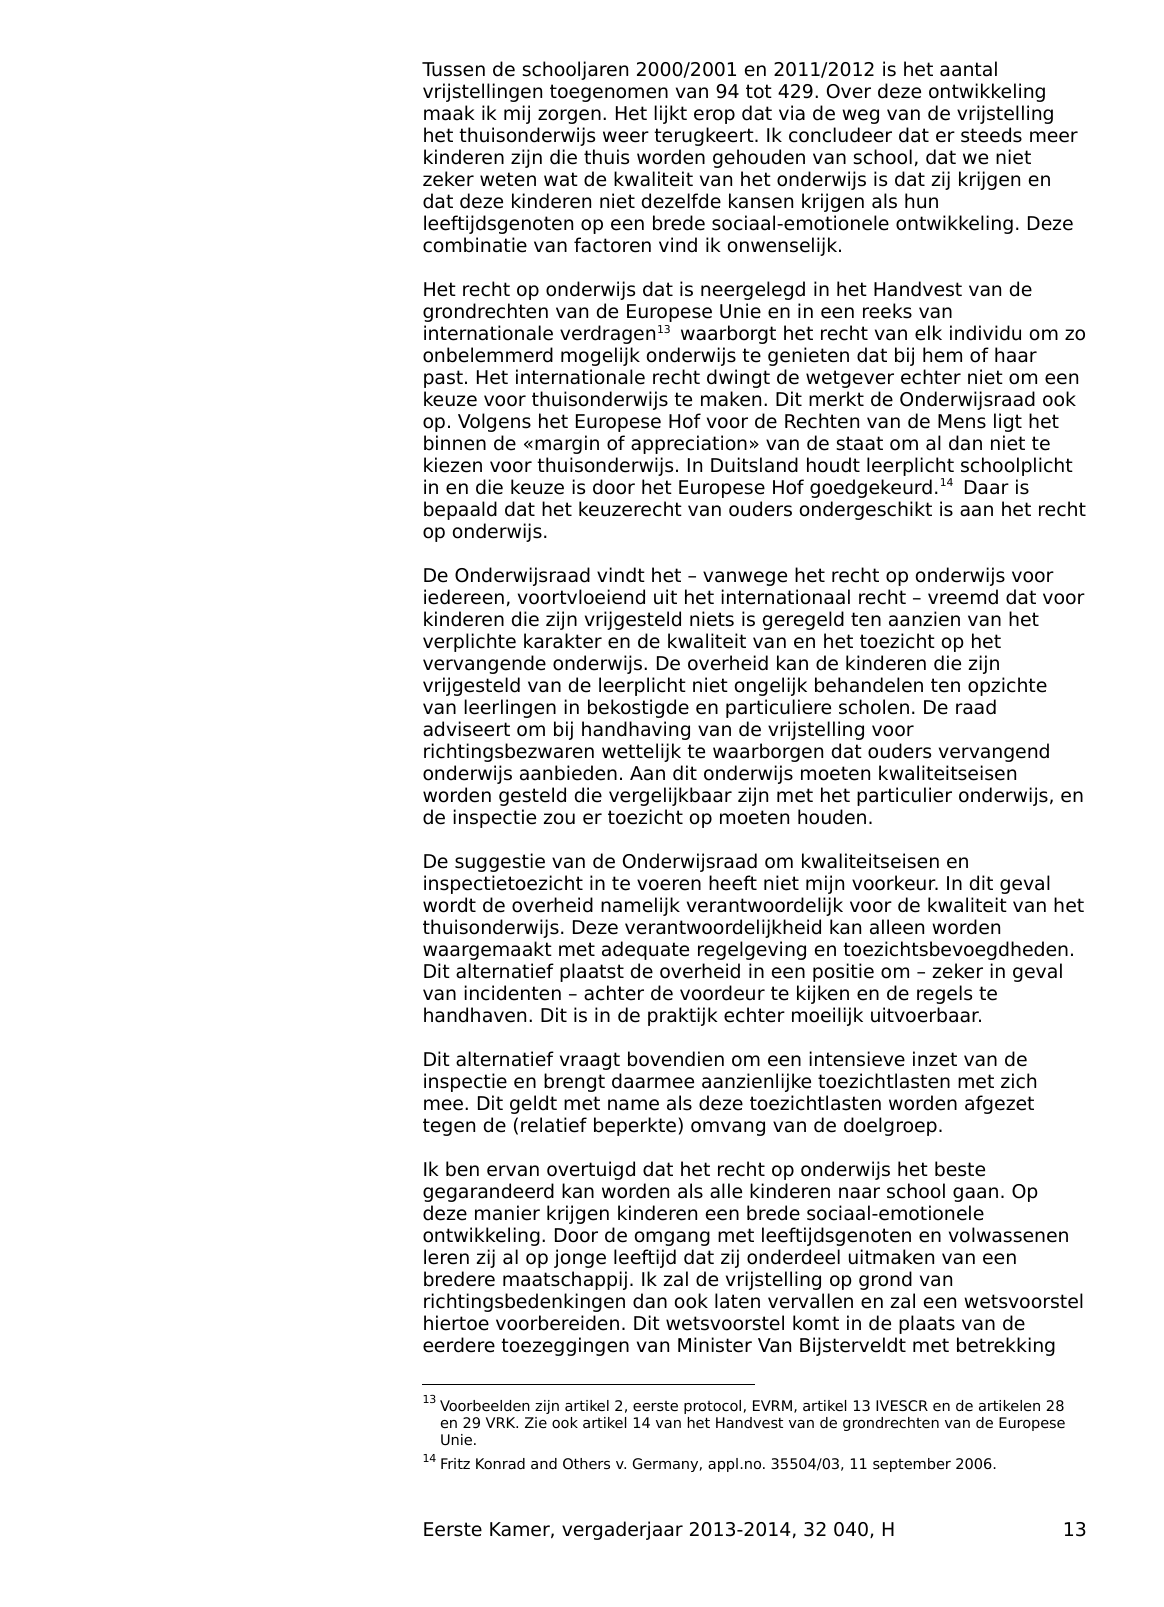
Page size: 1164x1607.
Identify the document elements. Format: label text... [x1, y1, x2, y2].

text Fritz Konrad and Others v. Germany, appl.no. 35504/03, 11 september 2006. [422, 1452, 1087, 1474]
text Dit alternatief vraagt bovendien om een intensieve inzet van de inspectie en brengt daarmee aanzienlijke toezichtlasten met zich mee. Dit geldt met name als deze toezichtlasten worden afgezet tegen de (relatief beperkte) omvang van de doelgroep. [422, 1049, 1087, 1137]
text De Onderwijsraad vindt het – vanwege het recht op onderwijs voor iedereen, voortvloeiend uit het internationaal recht – vreemd dat voor kinderen die zijn vrijgesteld niets is geregeld ten aanzien van het verplichte karakter en de kwaliteit van en het toezicht op het vervangende onderwijs. De overheid kan de kinderen die zijn vrijgesteld van de leerplicht niet ongelijk behandelen ten opzichte van leerlingen in bekostigde en particuliere scholen. De raad adviseert om bij handhaving van de vrijstelling voor richtingsbezwaren wettelijk te waarborgen dat ouders vervangend onderwijs aanbieden. Aan dit onderwijs moeten kwaliteitseisen worden gesteld die vergelijkbaar zijn met het particulier onderwijs, en de inspectie zou er toezicht op moeten houden. [422, 565, 1087, 829]
text Het recht op onderwijs dat is neergelegd in het Handvest van de grondrechten van de Europese Unie en in een reeks van internationale verdragen waarborgt het recht van elk individu om zo onbelemmerd mogelijk onderwijs te genieten dat bij hem of haar past. Het internationale recht dwingt de wetgever echter niet om een keuze voor thuisonderwijs te maken. Dit merkt de Onderwijsraad ook op. Volgens het Europese Hof voor de Rechten van de Mens ligt het binnen de «margin of appreciation» van de staat om al dan niet te kiezen voor thuisonderwijs. In Duitsland houdt leerplicht schoolplicht in en die keuze is door het Europese Hof goedgekeurd. Daar is bepaald dat het keuzerecht van ouders ondergeschikt is aan het recht op onderwijs. [422, 279, 1087, 543]
text Ik ben ervan overtuigd dat het recht op onderwijs het beste gegarandeerd kan worden als alle kinderen naar school gaan. Op deze manier krijgen kinderen een brede sociaal-emotionele ontwikkeling. Door de omgang met leeftijdsgenoten en volwassenen leren zij al op jonge leeftijd dat zij onderdeel uitmaken van een bredere maatschappij. Ik zal de vrijstelling op grond van richtingsbedenkingen dan ook laten vervallen en zal een wetsvoorstel hiertoe voorbereiden. Dit wetsvoorstel komt in de plaats van de eerdere toezeggingen van Minister Van Bijsterveldt met betrekking [422, 1159, 1087, 1357]
text Tussen de schooljaren 2000/2001 en 2011/2012 is het aantal vrijstellingen toegenomen van 94 tot 429. Over deze ontwikkeling maak ik mij zorgen. Het lijkt erop dat via de weg van de vrijstelling het thuisonderwijs weer terugkeert. Ik concludeer dat er steeds meer kinderen zijn die thuis worden gehouden van school, dat we niet zeker weten wat de kwaliteit van het onderwijs is dat zij krijgen en dat deze kinderen niet dezelfde kansen krijgen als hun leeftijdsgenoten op een brede sociaal-emotionele ontwikkeling. Deze combinatie van factoren vind ik onwenselijk. [422, 59, 1087, 257]
text De suggestie van de Onderwijsraad om kwaliteitseisen en inspectietoezicht in te voeren heeft niet mijn voorkeur. In dit geval wordt de overheid namelijk verantwoordelijk voor de kwaliteit van het thuisonderwijs. Deze verantwoordelijkheid kan alleen worden waargemaakt met adequate regelgeving en toezichtsbevoegdheden. Dit alternatief plaatst de overheid in een positie om – zeker in geval van incidenten – achter de voordeur te kijken en de regels te handhaven. Dit is in de praktijk echter moeilijk uitvoerbaar. [422, 851, 1087, 1027]
text Voorbeelden zijn artikel 2, eerste protocol, EVRM, artikel 13 IVESCR en de artikelen 28 en 29 VRK. Zie ook artikel 14 van het Handvest van de grondrechten van de Europese Unie. [422, 1393, 1087, 1449]
